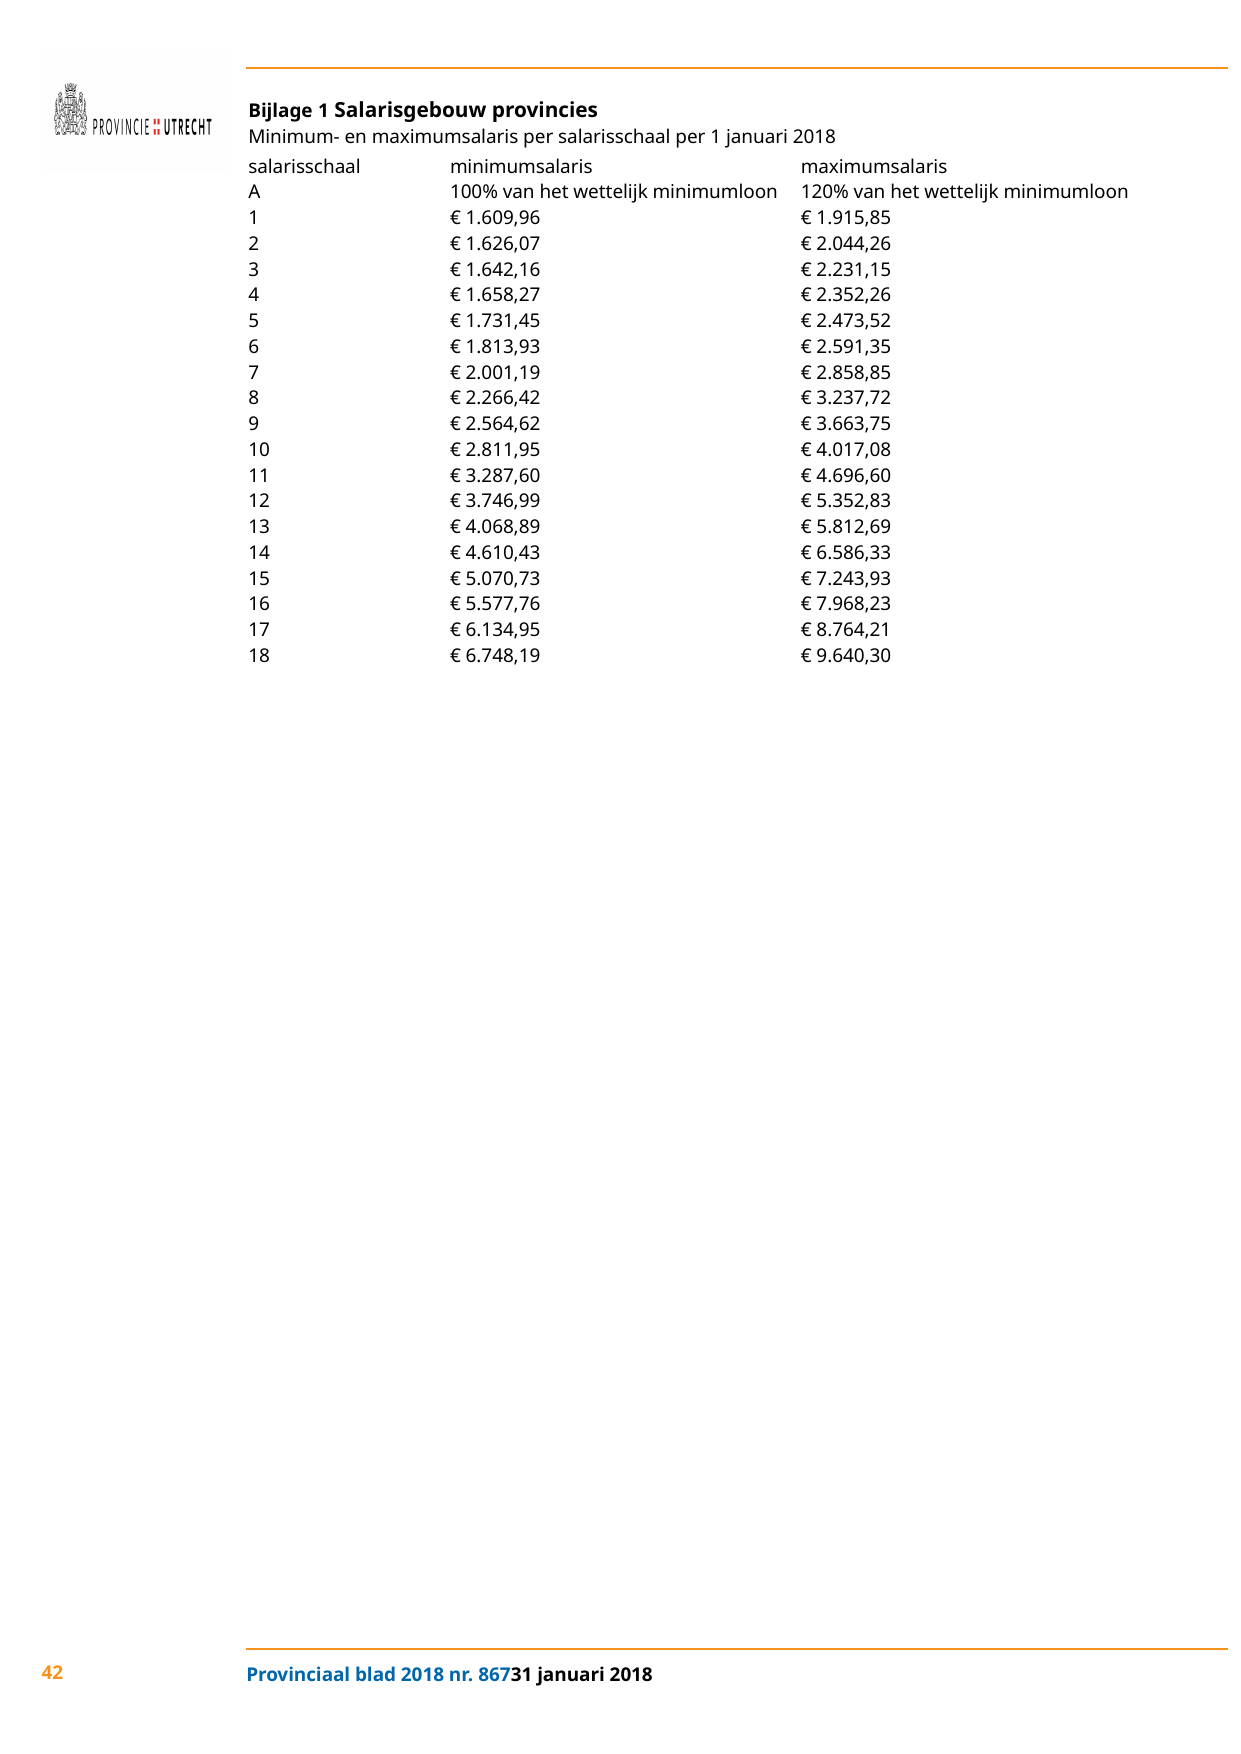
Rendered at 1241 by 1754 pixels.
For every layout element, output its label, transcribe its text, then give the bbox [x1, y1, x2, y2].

table_cell 13 [248, 513, 450, 539]
table_cell € 2.591,35 [801, 333, 1152, 359]
picture [41, 47, 231, 172]
table_cell 4 [248, 282, 450, 307]
table_header salarisschaal [248, 153, 450, 179]
table_cell € 1.915,85 [801, 205, 1152, 230]
table_cell € 6.134,95 [450, 616, 801, 642]
table_header minimumsalaris [450, 153, 801, 179]
table_cell € 5.070,73 [450, 565, 801, 590]
table_cell 17 [248, 616, 450, 642]
table_cell € 2.001,19 [450, 359, 801, 384]
table_cell € 5.352,83 [801, 488, 1152, 513]
table_cell 11 [248, 462, 450, 487]
table_cell € 4.696,60 [801, 462, 1152, 487]
table_cell € 2.564,62 [450, 410, 801, 436]
table_cell € 9.640,30 [801, 642, 1152, 668]
text Bijlage 1 Salarisgebouw provincies [248, 95, 1152, 123]
table_cell 8 [248, 385, 450, 410]
text Minimum- en maximumsalaris per salarisschaal per 1 januari 2018 [248, 123, 1152, 149]
table_cell A [248, 179, 450, 204]
table_cell € 5.577,76 [450, 590, 801, 616]
table_cell 15 [248, 565, 450, 590]
table_cell 3 [248, 256, 450, 282]
table_cell 12 [248, 488, 450, 513]
table_cell 16 [248, 590, 450, 616]
table_cell € 5.812,69 [801, 513, 1152, 539]
table_cell € 4.017,08 [801, 436, 1152, 462]
table_header maximumsalaris [801, 153, 1152, 179]
table_cell € 3.237,72 [801, 385, 1152, 410]
table_cell € 1.813,93 [450, 333, 801, 359]
table_cell 6 [248, 333, 450, 359]
table_cell 100% van het wettelijk minimumloon [450, 179, 801, 204]
table_cell € 2.044,26 [801, 230, 1152, 256]
table_cell € 2.811,95 [450, 436, 801, 462]
table_cell 2 [248, 230, 450, 256]
table_cell € 2.231,15 [801, 256, 1152, 282]
table_cell 9 [248, 410, 450, 436]
table_cell 10 [248, 436, 450, 462]
table_cell € 1.626,07 [450, 230, 801, 256]
table_cell € 1.609,96 [450, 205, 801, 230]
table_cell € 2.858,85 [801, 359, 1152, 384]
table_cell € 1.642,16 [450, 256, 801, 282]
table_cell € 2.266,42 [450, 385, 801, 410]
table_cell € 3.287,60 [450, 462, 801, 487]
table_cell € 7.968,23 [801, 590, 1152, 616]
table_cell € 7.243,93 [801, 565, 1152, 590]
table_cell € 3.746,99 [450, 488, 801, 513]
table_cell € 1.658,27 [450, 282, 801, 307]
table_cell 14 [248, 539, 450, 565]
table_cell 120% van het wettelijk minimumloon [801, 179, 1152, 204]
table_cell € 2.473,52 [801, 308, 1152, 333]
table_cell € 4.068,89 [450, 513, 801, 539]
table_cell € 6.586,33 [801, 539, 1152, 565]
table_cell 18 [248, 642, 450, 668]
table_cell 5 [248, 308, 450, 333]
table_cell € 1.731,45 [450, 308, 801, 333]
table_cell 7 [248, 359, 450, 384]
table_cell 1 [248, 205, 450, 230]
table_cell € 6.748,19 [450, 642, 801, 668]
table_cell € 4.610,43 [450, 539, 801, 565]
table_cell € 2.352,26 [801, 282, 1152, 307]
table_cell € 3.663,75 [801, 410, 1152, 436]
table_cell € 8.764,21 [801, 616, 1152, 642]
